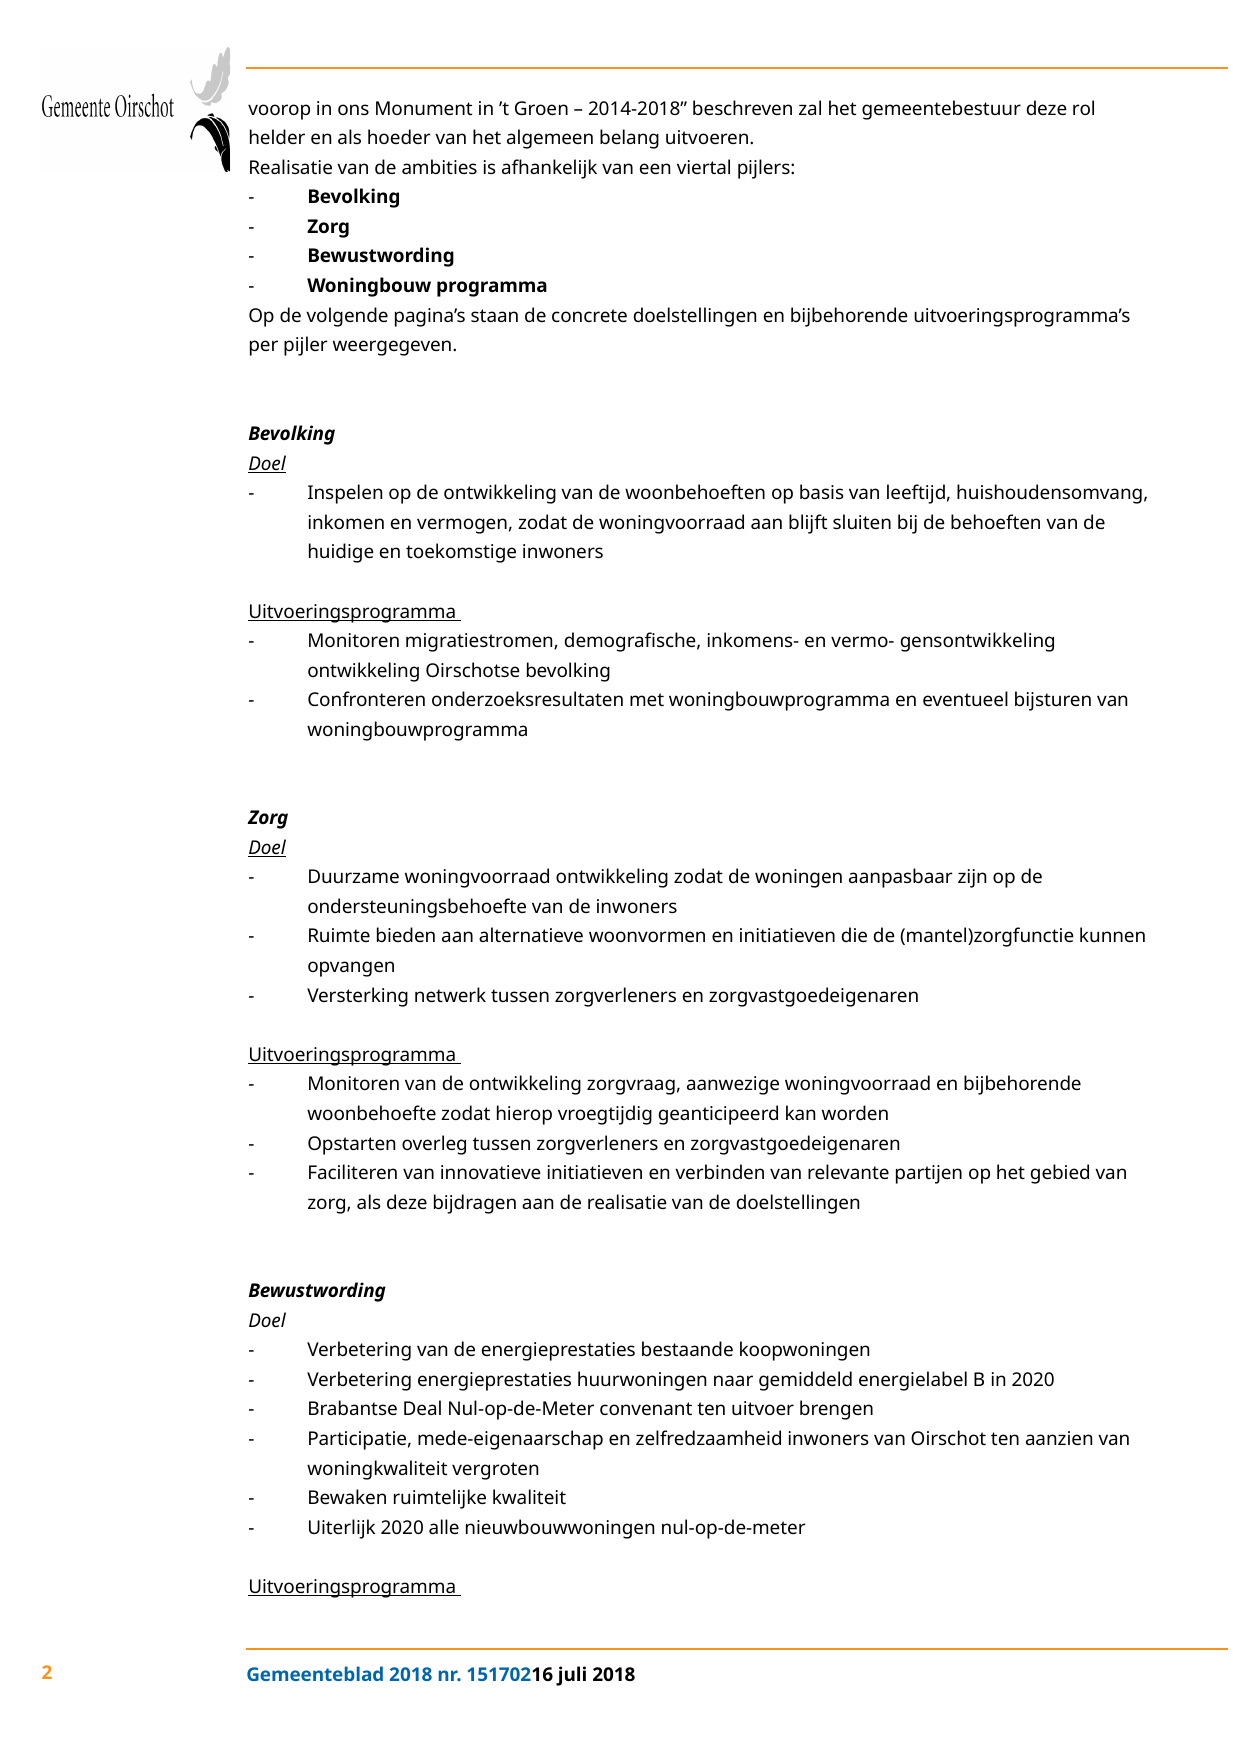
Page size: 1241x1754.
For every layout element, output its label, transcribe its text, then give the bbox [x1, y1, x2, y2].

picture [41, 47, 231, 172]
text Op de volgende pagina’s staan de concrete doelstellingen en bijbehorende uitvoeringsprogramma’s per pijler weergegeven. [248, 302, 1152, 357]
list Bewustwording [248, 243, 1152, 268]
text voorop in ons Monument in ’t Groen – 2014-2018” beschreven zal het gemeentebestuur deze rol helder en als hoeder van het algemeen belang uitvoeren. [248, 95, 1152, 150]
text Realisatie van de ambities is afhankelijk van een viertal pijlers: [248, 154, 1152, 180]
table_header Bevolking Doel Inspelen op de ontwikkeling van de woonbehoeften op basis van leeftijd, huishoudensomvang, inkomen en vermogen, zodat de woning­voorraad aan blijft sluiten bij de behoeften van de huidige en toekom­stige inwoners Uitvoeringsprogramma Monitoren migratiestromen, demografische, inkomens- en vermo- gensontwikkeling ontwikkeling Oirschotse bevolking Confronteren onderzoeksresultaten met woningbouwprogramma en eventueel bijsturen van woningbouwprogramma [248, 420, 1152, 771]
list Woningbouw programma [248, 272, 1152, 298]
table_header Zorg Doel Duurzame woningvoorraad ontwikkeling zodat de woningen aanpasbaar zijn op de ondersteuningsbehoefte van de inwoners Ruimte bieden aan alternatieve woonvormen en initiatieven die de (mantel)zorgfunctie kunnen opvangen Versterking netwerk tussen zorgverleners en zorgvastgoedeigenaren Uitvoeringsprogramma Monitoren van de ontwikkeling zorgvraag, aanwezige woningvoorraad en bijbehorende woonbehoefte zodat hierop vroegtijdig geanticipeerd kan worden Opstarten overleg tussen zorgverleners en zorgvastgoedeigenaren Faciliteren van innovatieve initiatieven en verbinden van relevante partijen op het gebied van zorg, als deze bijdragen aan de realisatie van de doelstellingen [248, 804, 1152, 1244]
list Zorg [248, 213, 1152, 239]
list Bevolking [248, 183, 1152, 209]
table_header Bewustwording Doel Verbetering van de energieprestaties bestaande koopwoningen Verbetering energieprestaties huurwoningen naar gemiddeld energielabel B in 2020 Brabantse Deal Nul-op-de-Meter convenant ten uitvoer brengen Participatie, mede-eigenaarschap en zelfredzaamheid inwoners van Oirschot ten aanzien van woningkwaliteit vergroten Bewaken ruimtelijke kwaliteit Uiterlijk 2020 alle nieuwbouwwoningen nul-op-de-meter Uitvoeringsprogramma [248, 1277, 1152, 1599]
